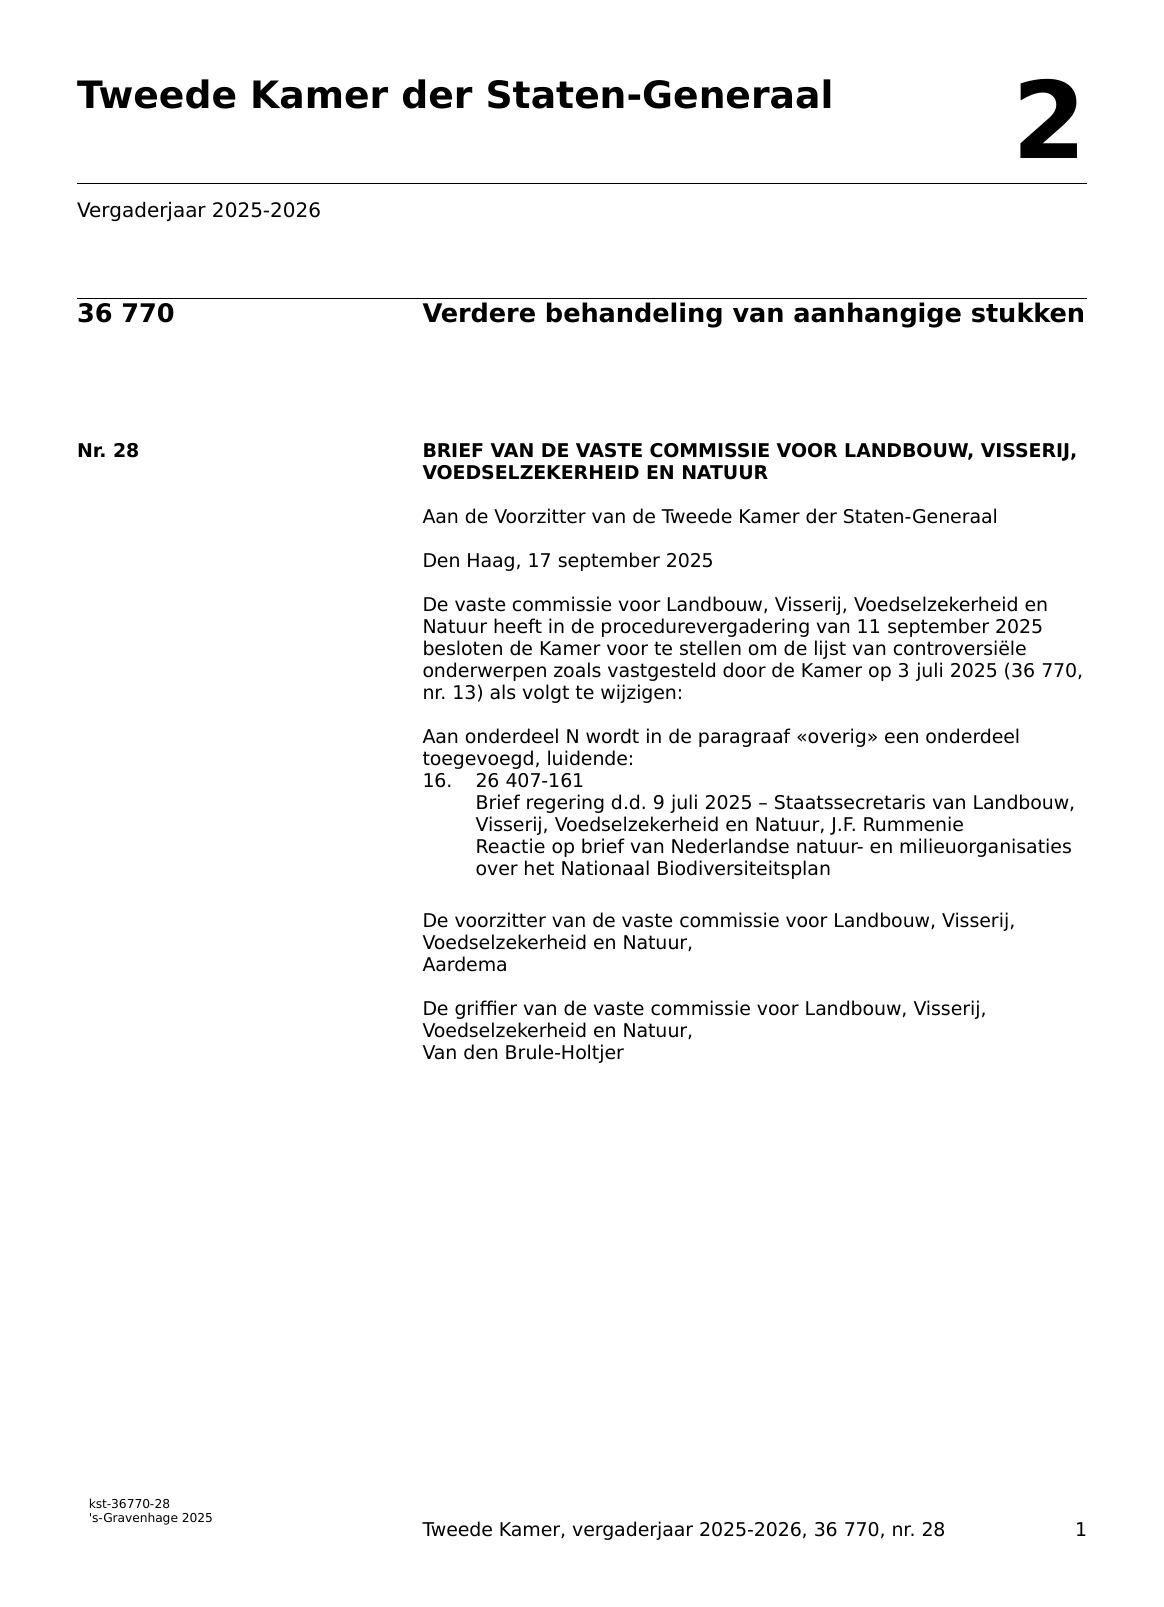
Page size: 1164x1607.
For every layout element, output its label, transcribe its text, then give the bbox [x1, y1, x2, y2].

text De vaste commissie voor Landbouw, Visserij, Voedselzekerheid en Natuur heeft in de procedurevergadering van 11 september 2025 besloten de Kamer voor te stellen om de lijst van controversiële onderwerpen zoals vastgesteld door de Kamer op 3 juli 2025 (36 770, nr. 13) als volgt te wijzigen: [422, 594, 1087, 704]
text Den Haag, 17 september 2025 [422, 550, 1087, 572]
text De griffier van de vaste commissie voor Landbouw, Visserij, Voedselzekerheid en Natuur, Van den Brule-Holtjer [422, 998, 1087, 1064]
table_header 2 [886, 59, 1087, 183]
text De voorzitter van de vaste commissie voor Landbouw, Visserij, Voedselzekerheid en Natuur, Aardema [422, 910, 1087, 976]
text 16. 26 407-161 [422, 770, 1087, 792]
text Aan onderdeel N wordt in de paragraaf «overig» een onderdeel toegevoegd, luidende: [422, 726, 1087, 770]
subtitle 36 770 Verdere behandeling van aanhangige stukken [77, 299, 1087, 329]
table_cell Vergaderjaar 2025-2026 [77, 184, 1087, 298]
text Reactie op brief van Nederlandse natuur- en milieuorganisaties over het Nationaal Biodiversiteitsplan [475, 836, 1087, 880]
table_header Tweede Kamer der Staten-Generaal [77, 59, 886, 183]
text 's-Gravenhage 2025 [88, 1511, 323, 1525]
text Aan de Voorzitter van de Tweede Kamer der Staten-Generaal [422, 506, 1087, 528]
text Brief regering d.d. 9 juli 2025 – Staatssecretaris van Landbouw, Visserij, Voedselzekerheid en Natuur, J.F. Rummenie [475, 792, 1087, 836]
subtitle Nr. 28 BRIEF VAN DE VASTE COMMISSIE VOOR LANDBOUW, VISSERIJ, VOEDSELZEKERHEID EN NATUUR [77, 440, 1087, 484]
text kst-36770-28 [88, 1497, 323, 1511]
